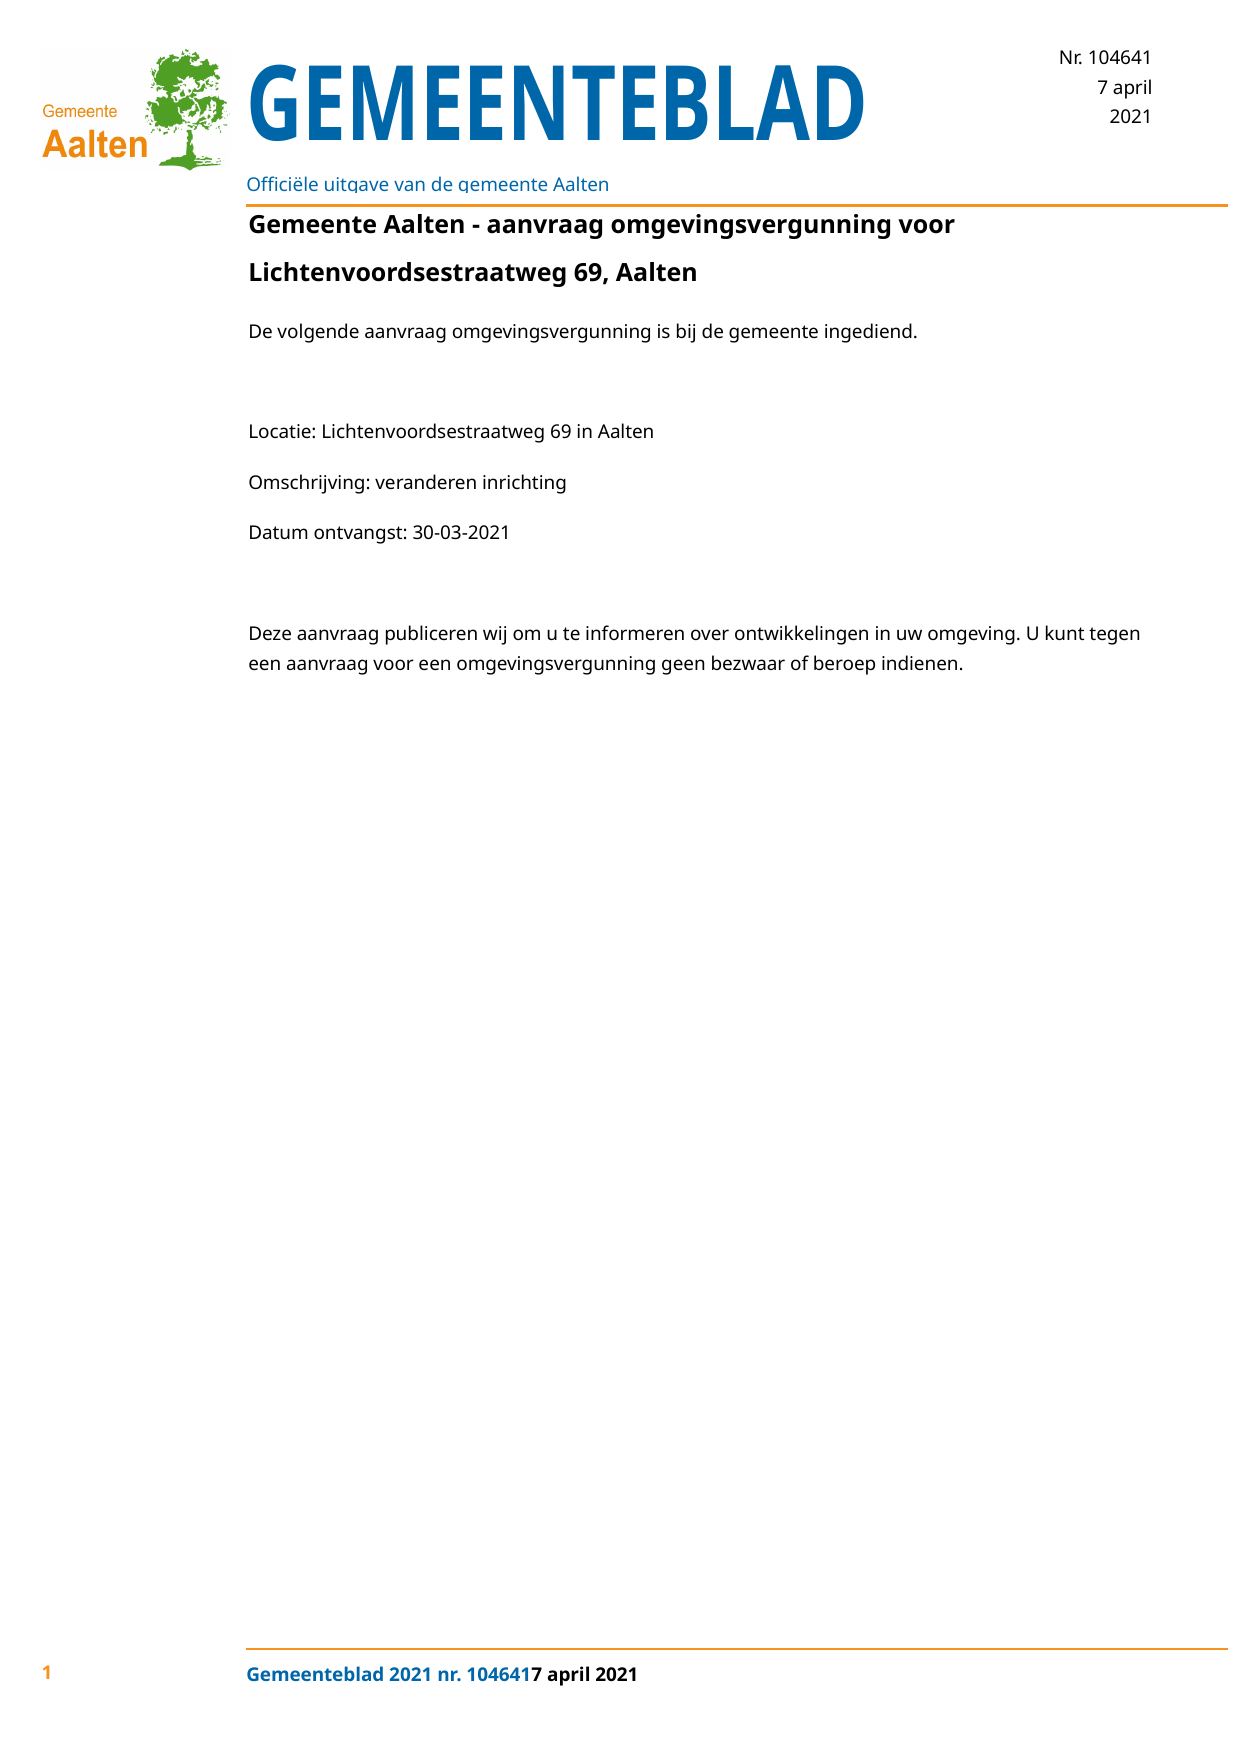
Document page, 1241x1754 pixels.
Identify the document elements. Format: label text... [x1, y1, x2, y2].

text Locatie: Lichtenvoordsestraatweg 69 in Aalten [248, 419, 1152, 444]
text De volgende aanvraag omgevingsvergunning is bij de gemeente ingediend. [248, 318, 1152, 344]
text Gemeente Aalten - aanvraag omgevingsvergunning voor Lichtenvoordsestraatweg 69, Aalten [248, 207, 1152, 288]
text Datum ontvangst: 30-03-2021 [248, 519, 1152, 545]
text Omschrijving: veranderen inrichting [248, 469, 1152, 495]
picture [41, 47, 231, 172]
text Deze aanvraag publiceren wij om u te informeren over ontwikkelingen in uw omgeving. U kunt tegen een aanvraag voor een omgevingsvergunning geen bezwaar of beroep indienen. [248, 620, 1152, 676]
